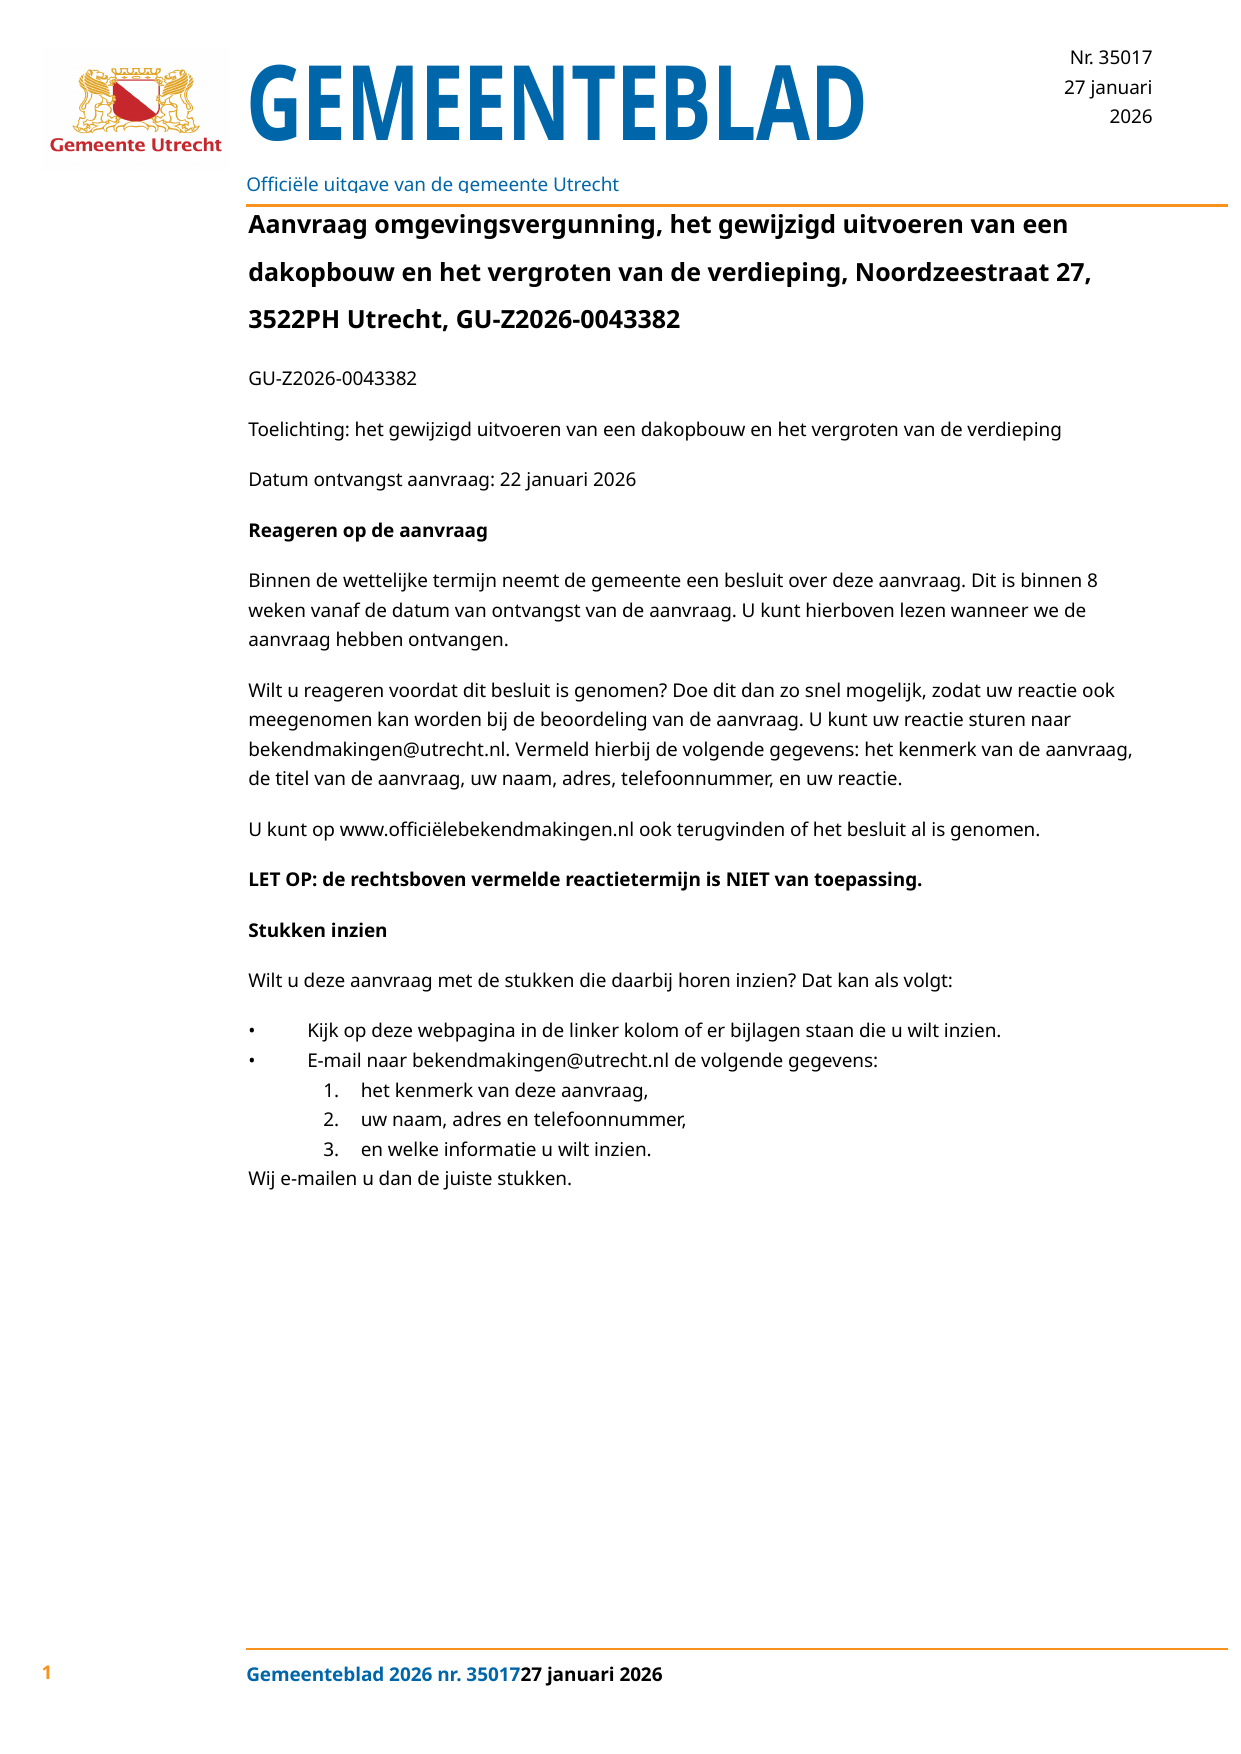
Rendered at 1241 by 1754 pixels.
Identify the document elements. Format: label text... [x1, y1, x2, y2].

text Wilt u reageren voordat dit besluit is genomen? Doe dit dan zo snel mogelijk, zodat uw reactie ook meegenomen kan worden bij de beoordeling van de aanvraag. U kunt uw reactie sturen naar bekendmakingen@utrecht.nl. Vermeld hierbij de volgende gegevens: het kenmerk van de aanvraag, de titel van de aanvraag, uw naam, adres, telefoonnummer, en uw reactie. [248, 677, 1152, 791]
text Binnen de wettelijke termijn neemt de gemeente een besluit over deze aanvraag. Dit is binnen 8 weken vanaf de datum van ontvangst van de aanvraag. U kunt hierboven lezen wanneer we de aanvraag hebben ontvangen. [248, 567, 1152, 652]
text Wij e-mailen u dan de juiste stukken. [248, 1166, 1152, 1191]
picture [41, 47, 231, 172]
text Aanvraag omgevingsvergunning, het gewijzigd uitvoeren van een dakopbouw en het vergroten van de verdieping, Noordzeestraat 27, 3522PH Utrecht, GU-Z2026-0043382 [248, 207, 1152, 336]
list Kijk op deze webpagina in de linker kolom of er bijlagen staan die u wilt inzien. [248, 1018, 1152, 1043]
list en welke informatie u wilt inzien. [323, 1136, 1152, 1162]
list uw naam, adres en telefoonnummer, [323, 1106, 1152, 1132]
text LET OP: de rechtsboven vermelde reactietermijn is NIET van toepassing. [248, 866, 1152, 892]
text Toelichting: het gewijzigd uitvoeren van een dakopbouw en het vergroten van de verdieping [248, 416, 1152, 442]
text GU-Z2026-0043382 [248, 366, 1152, 391]
list E-mail naar bekendmakingen@utrecht.nl de volgende gegevens: [248, 1047, 1152, 1073]
text Wilt u deze aanvraag met de stukken die daarbij horen inzien? Dat kan als volgt: [248, 967, 1152, 993]
text U kunt op www.officiëlebekendmakingen.nl ook terugvinden of het besluit al is genomen. [248, 816, 1152, 842]
text Datum ontvangst aanvraag: 22 januari 2026 [248, 466, 1152, 492]
text Reageren op de aanvraag [248, 517, 1152, 542]
text Stukken inzien [248, 917, 1152, 942]
list het kenmerk van deze aanvraag, [323, 1077, 1152, 1102]
